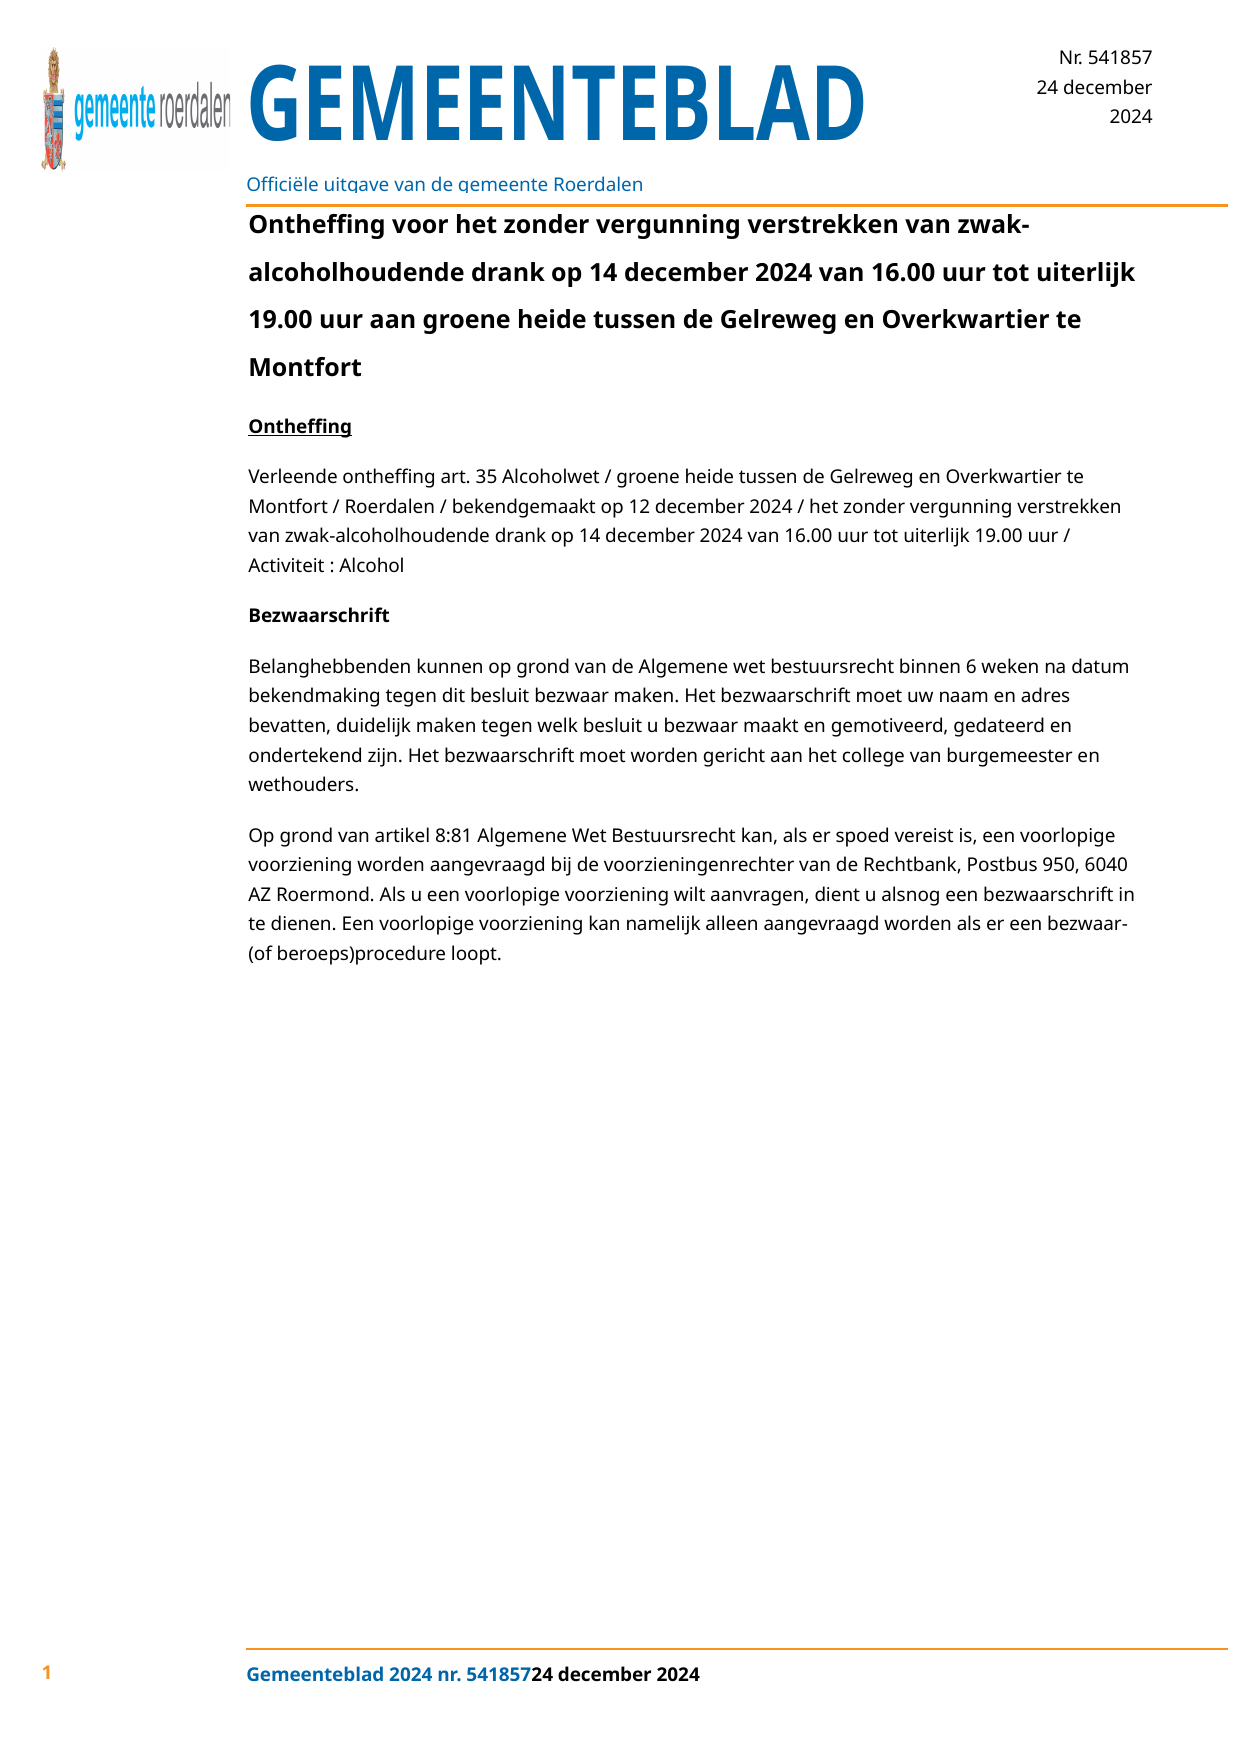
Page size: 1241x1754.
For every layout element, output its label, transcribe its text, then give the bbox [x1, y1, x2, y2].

text Verleende ontheffing art. 35 Alcoholwet / groene heide tussen de Gelreweg en Overkwartier te Montfort / Roerdalen / bekendgemaakt op 12 december 2024 / het zonder vergunning verstrekken van zwak-alcoholhoudende drank op 14 december 2024 van 16.00 uur tot uiterlijk 19.00 uur / Activiteit : Alcohol [248, 463, 1152, 578]
text Ontheffing voor het zonder vergunning verstrekken van zwak-alcoholhoudende drank op 14 december 2024 van 16.00 uur tot uiterlijk 19.00 uur aan groene heide tussen de Gelreweg en Overkwartier te Montfort [248, 207, 1152, 384]
picture [41, 47, 231, 172]
text Belanghebbenden kunnen op grond van de Algemene wet bestuursrecht binnen 6 weken na datum bekendmaking tegen dit besluit bezwaar maken. Het bezwaarschrift moet uw naam en adres bevatten, duidelijk maken tegen welk besluit u bezwaar maakt en gemotiveerd, gedateerd en ondertekend zijn. Het bezwaarschrift moet worden gericht aan het college van burgemeester en wethouders. [248, 653, 1152, 797]
text Op grond van artikel 8:81 Algemene Wet Bestuursrecht kan, als er spoed vereist is, een voorlopige voorziening worden aangevraagd bij de voorzieningenrechter van de Rechtbank, Postbus 950, 6040 AZ Roermond. Als u een voorlopige voorziening wilt aanvragen, dient u alsnog een bezwaarschrift in te dienen. Een voorlopige voorziening kan namelijk alleen aangevraagd worden als er een bezwaar- (of beroeps)procedure loopt. [248, 822, 1152, 966]
text Bezwaarschrift [248, 603, 1152, 628]
text Ontheffing [248, 413, 1152, 439]
